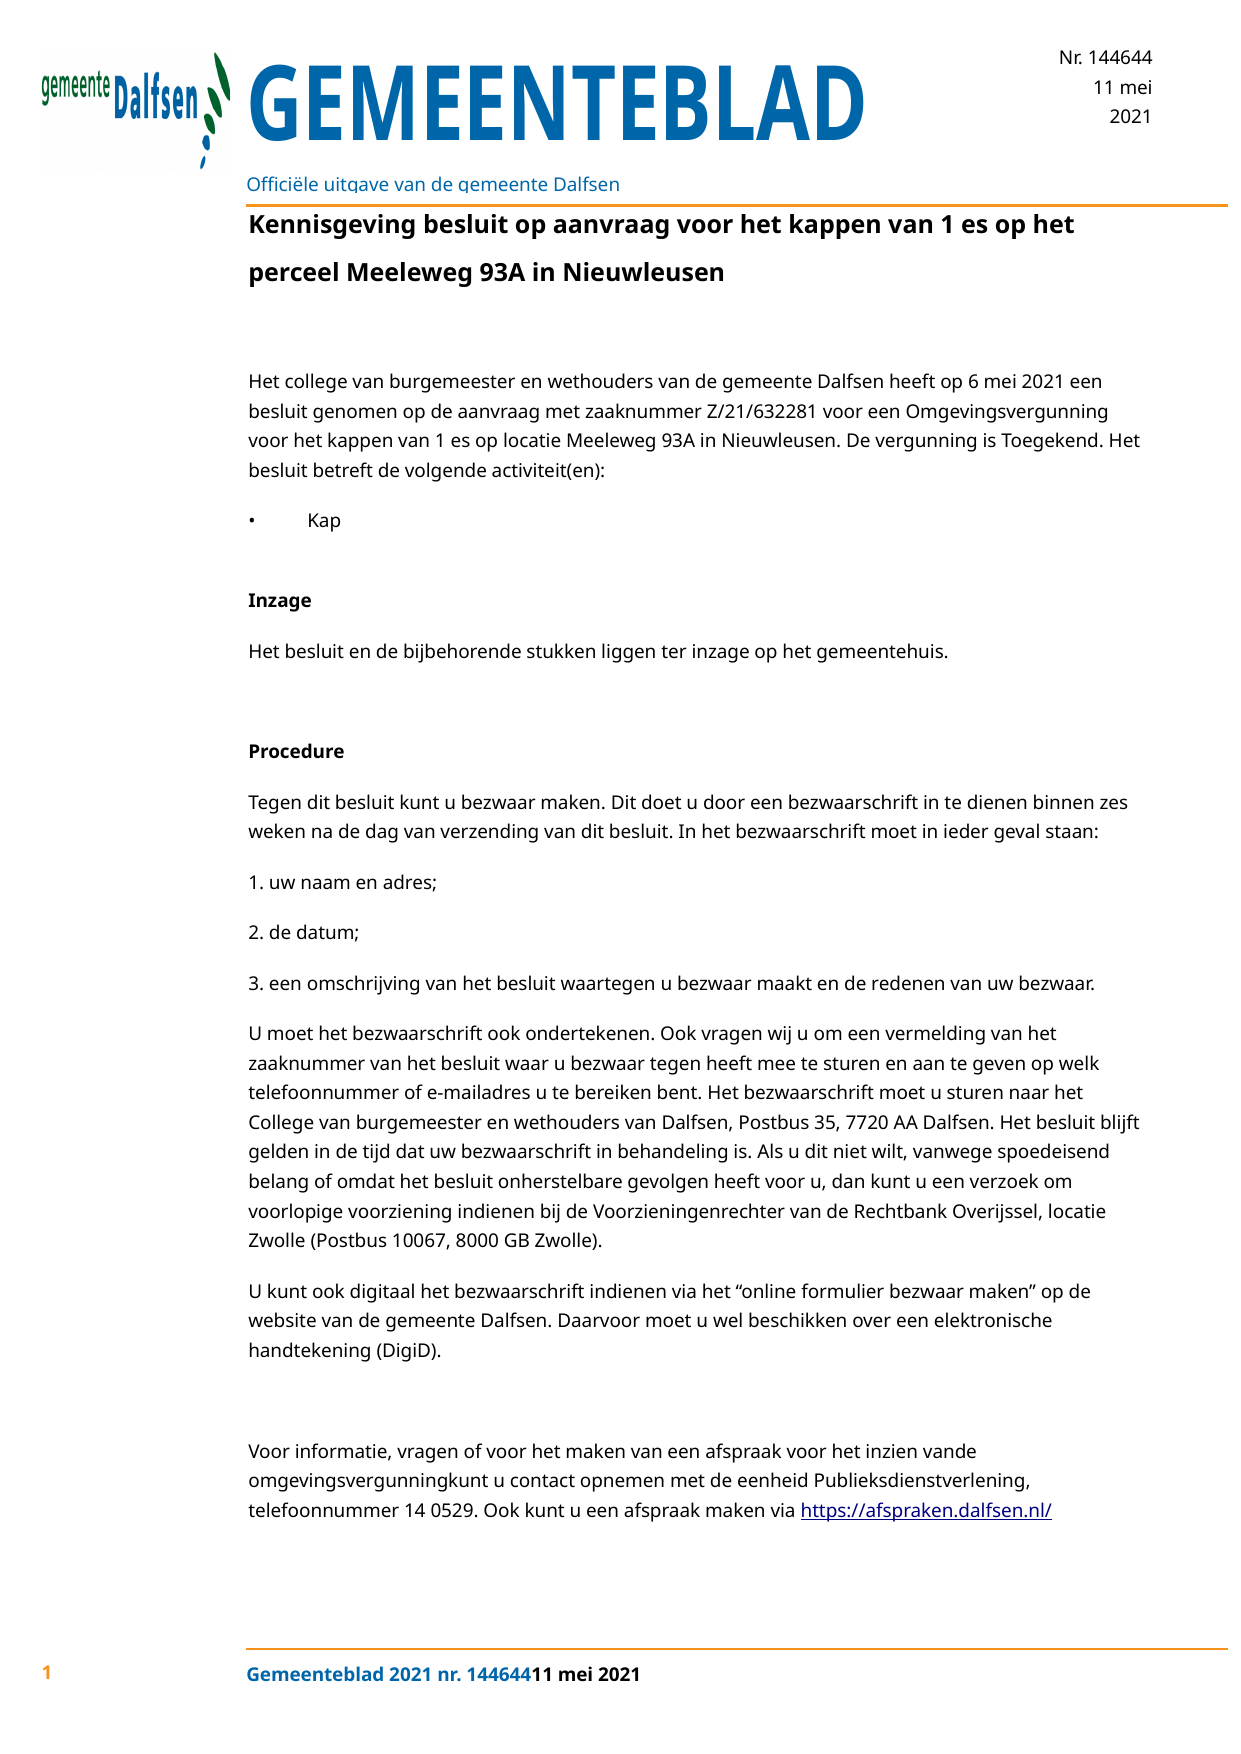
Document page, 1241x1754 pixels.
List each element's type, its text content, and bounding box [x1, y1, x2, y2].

text Kennisgeving besluit op aanvraag voor het kappen van 1 es op het perceel Meeleweg 93A in Nieuwleusen [248, 207, 1152, 288]
text 2. de datum; [248, 919, 1152, 945]
picture [41, 47, 231, 172]
text Voor informatie, vragen of voor het maken van een afspraak voor het inzien vande omgevingsvergunningkunt u contact opnemen met de eenheid Publieksdienstverlening, telefoonnummer 14 0529. Ook kunt u een afspraak maken via https://afspraken.dalfsen.nl/ [248, 1438, 1152, 1523]
text Tegen dit besluit kunt u bezwaar maken. Dit doet u door een bezwaarschrift in te dienen binnen zes weken na de dag van verzending van dit besluit. In het bezwaarschrift moet in ieder geval staan: [248, 789, 1152, 844]
text U moet het bezwaarschrift ook ondertekenen. Ook vragen wij u om een vermelding van het zaaknummer van het besluit waar u bezwaar tegen heeft mee te sturen en aan te geven op welk telefoonnummer of e-mailadres u te bereiken bent. Het bezwaarschrift moet u sturen naar het College van burgemeester en wethouders van Dalfsen, Postbus 35, 7720 AA Dalfsen. Het besluit blijft gelden in de tijd dat uw bezwaarschrift in behandeling is. Als u dit niet wilt, vanwege spoedeisend belang of omdat het besluit onherstelbare gevolgen heeft voor u, dan kunt u een verzoek om voorlopige voorziening indienen bij de Voorzieningenrechter van de Rechtbank Overijssel, locatie Zwolle (Postbus 10067, 8000 GB Zwolle). [248, 1020, 1152, 1253]
text Inzage [248, 587, 1152, 613]
text U kunt ook digitaal het bezwaarschrift indienen via het “online formulier bezwaar maken” op de website van de gemeente Dalfsen. Daarvoor moet u wel beschikken over een elektronische handtekening (DigiD). [248, 1278, 1152, 1363]
text 3. een omschrijving van het besluit waartegen u bezwaar maakt en de redenen van uw bezwaar. [248, 970, 1152, 996]
list Kap [248, 507, 1152, 533]
text Het besluit en de bijbehorende stukken liggen ter inzage op het gemeentehuis. [248, 638, 1152, 664]
text Het college van burgemeester en wethouders van de gemeente Dalfsen heeft op 6 mei 2021 een besluit genomen op de aanvraag met zaaknummer Z/21/632281 voor een Omgevingsvergunning voor het kappen van 1 es op locatie Meeleweg 93A in Nieuwleusen. De vergunning is Toegekend. Het besluit betreft de volgende activiteit(en): [248, 368, 1152, 483]
text 1. uw naam en adres; [248, 869, 1152, 895]
text Procedure [248, 739, 1152, 764]
